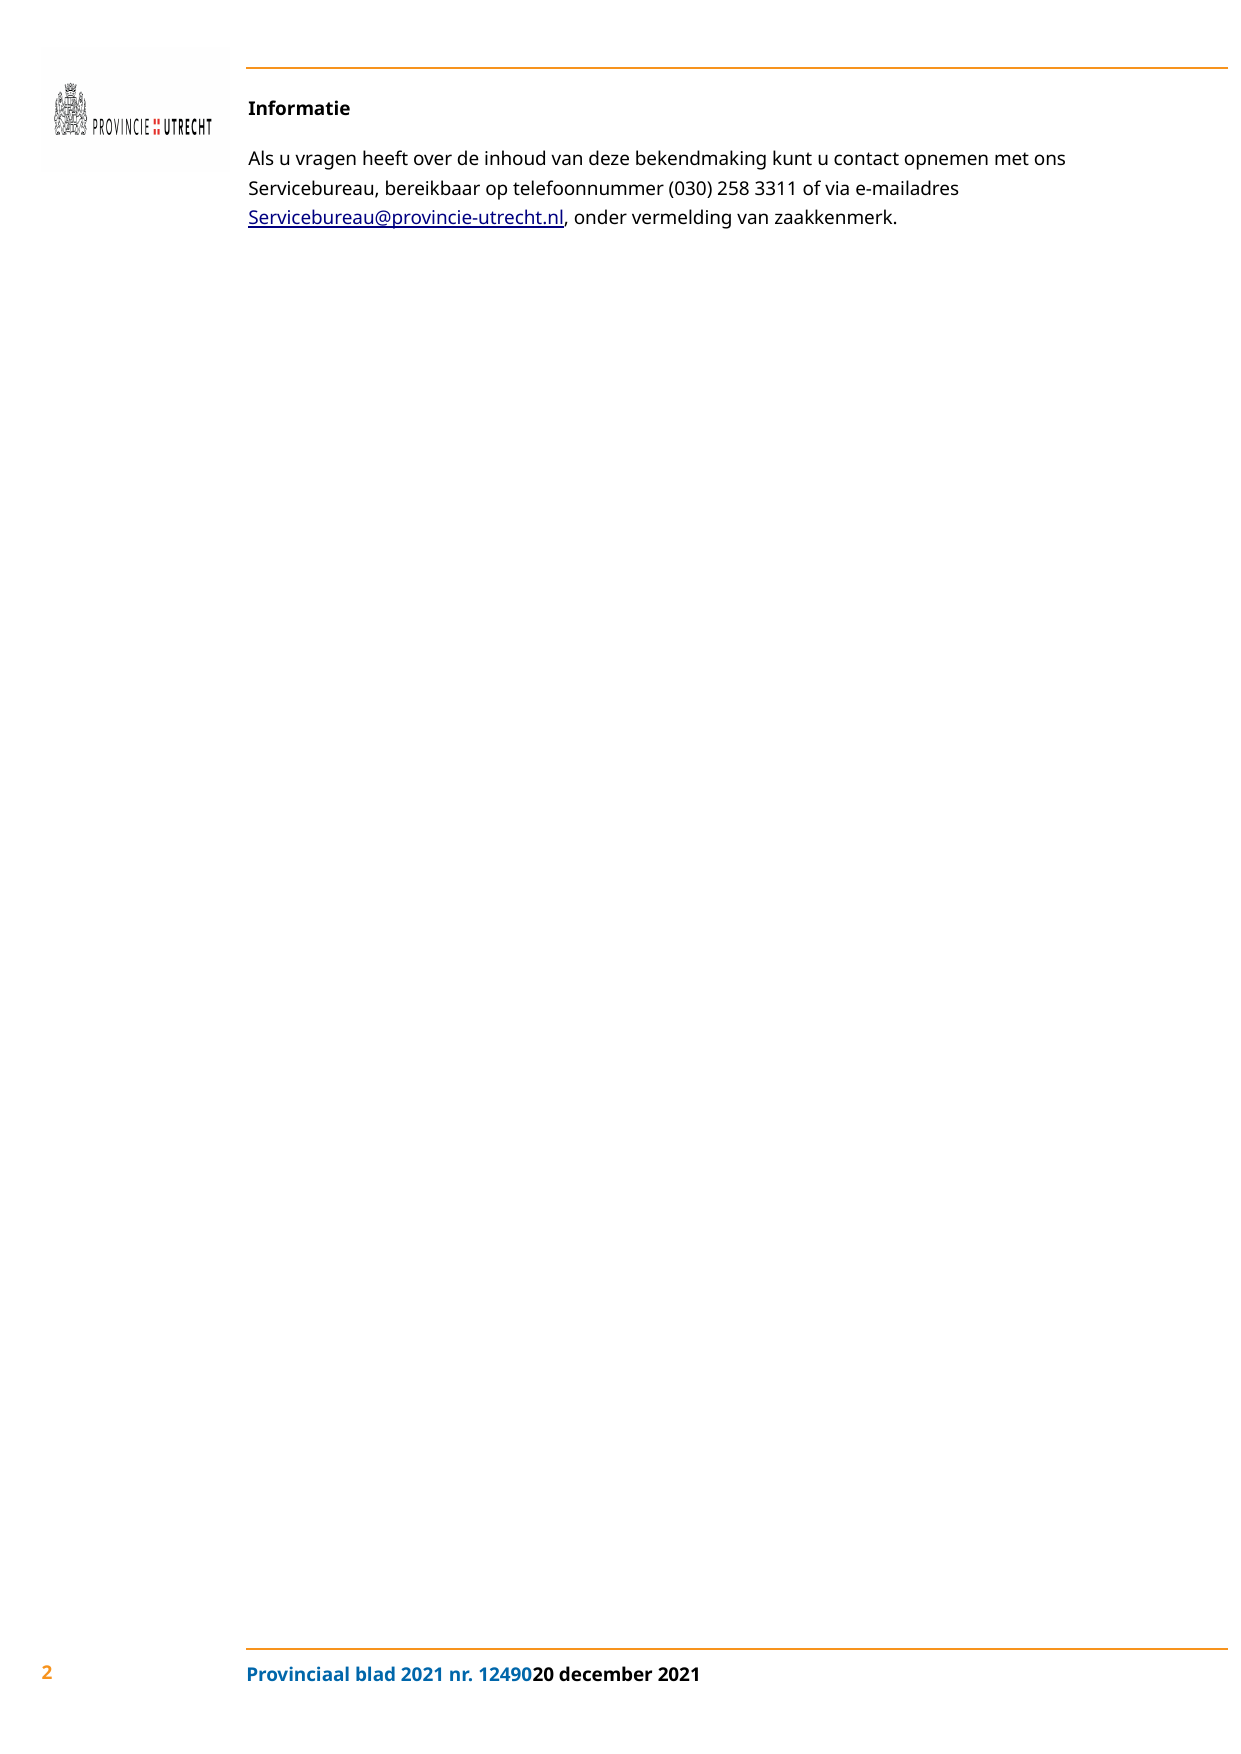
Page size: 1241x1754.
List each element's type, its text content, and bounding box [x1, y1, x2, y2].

text Informatie [248, 95, 1152, 121]
picture [41, 47, 231, 172]
text Als u vragen heeft over de inhoud van deze bekendmaking kunt u contact opnemen met ons Servicebureau, bereikbaar op telefoonnummer (030) 258 3311 of via e-mailadres Servicebureau@provincie-utrecht.nl, onder vermelding van zaakkenmerk. [248, 145, 1152, 230]
